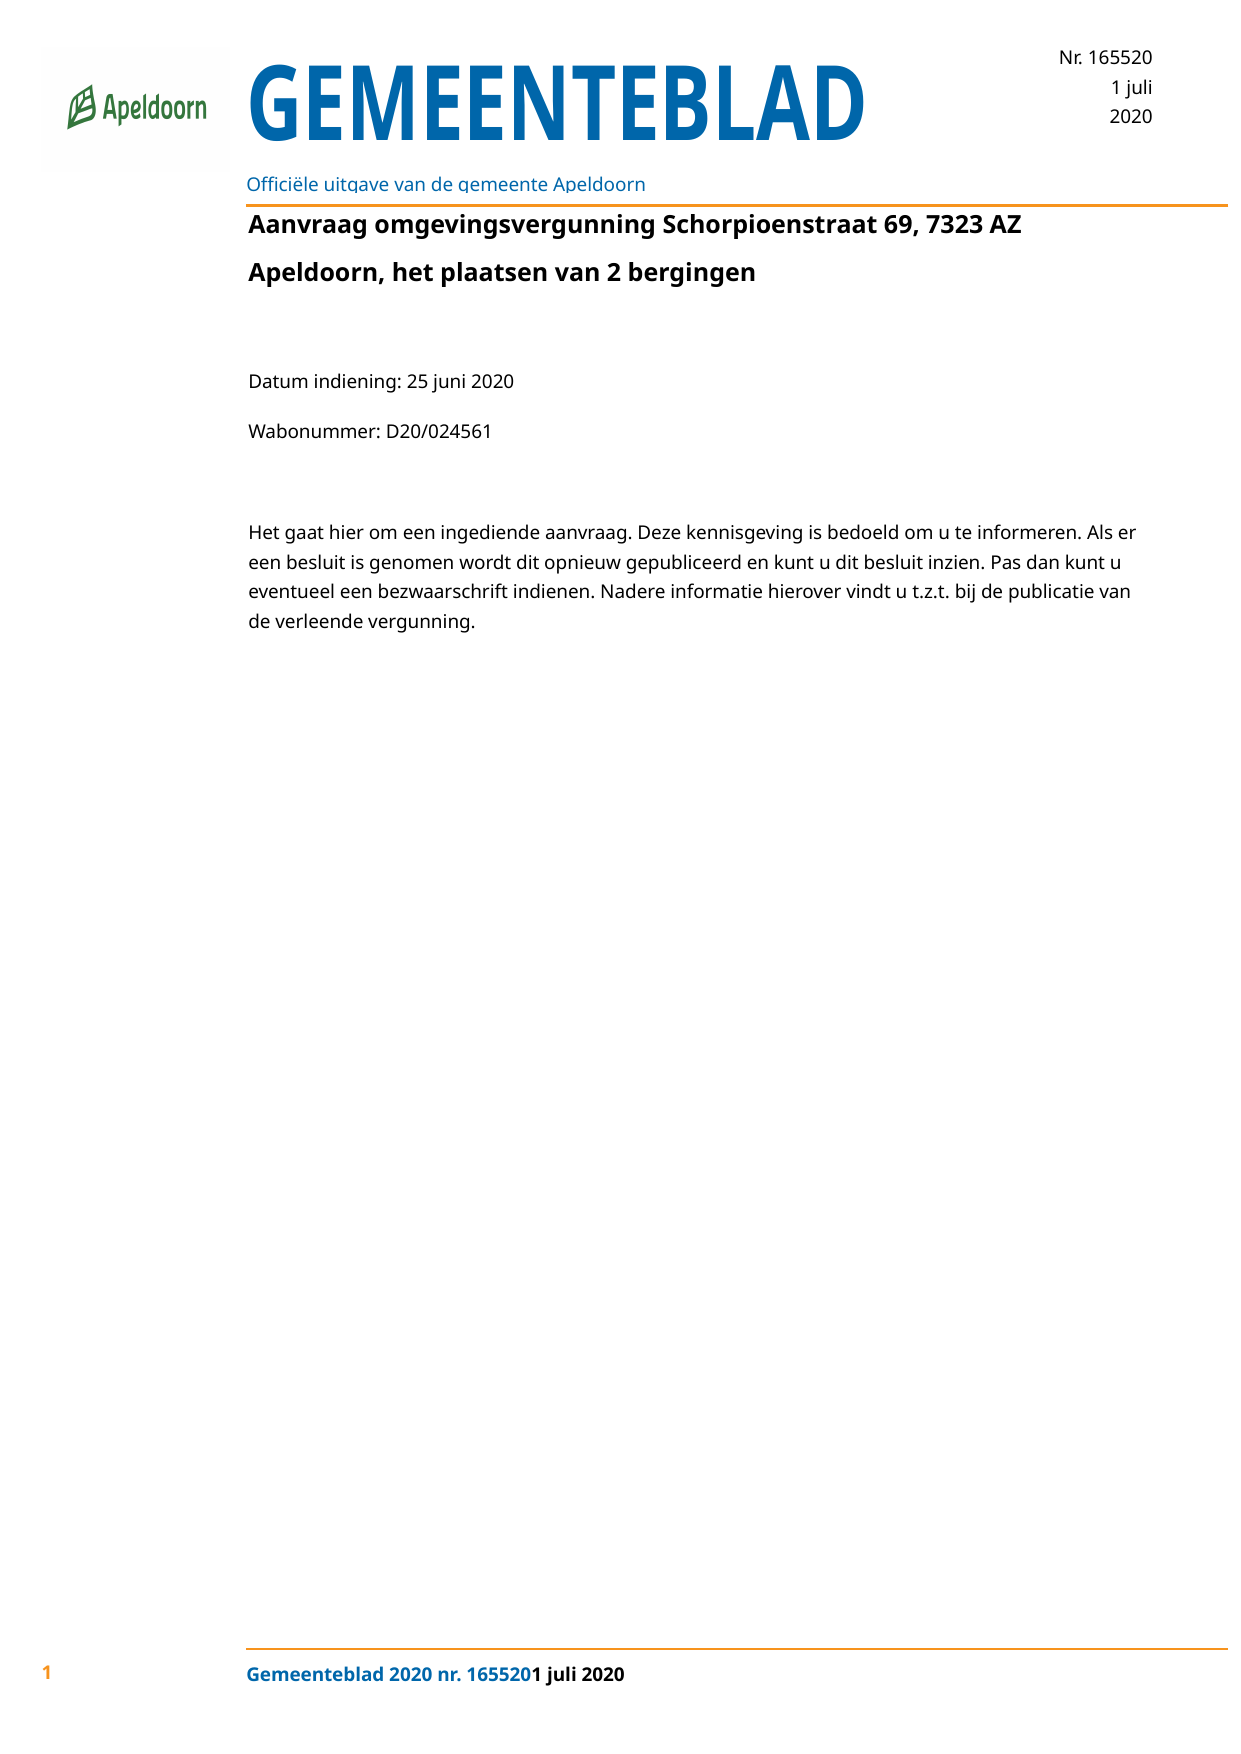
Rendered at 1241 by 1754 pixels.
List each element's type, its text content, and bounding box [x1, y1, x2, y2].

text Datum indiening: 25 juni 2020 [248, 368, 1152, 394]
text Het gaat hier om een ingediende aanvraag. Deze kennisgeving is bedoeld om u te informeren. Als er een besluit is genomen wordt dit opnieuw gepubliceerd en kunt u dit besluit inzien. Pas dan kunt u eventueel een bezwaarschrift indienen. Nadere informatie hierover vindt u t.z.t. bij de publicatie van de verleende vergunning. [248, 519, 1152, 634]
text Wabonummer: D20/024561 [248, 419, 1152, 444]
text Aanvraag omgevingsvergunning Schorpioenstraat 69, 7323 AZ Apeldoorn, het plaatsen van 2 bergingen [248, 207, 1152, 288]
picture [41, 47, 231, 172]
